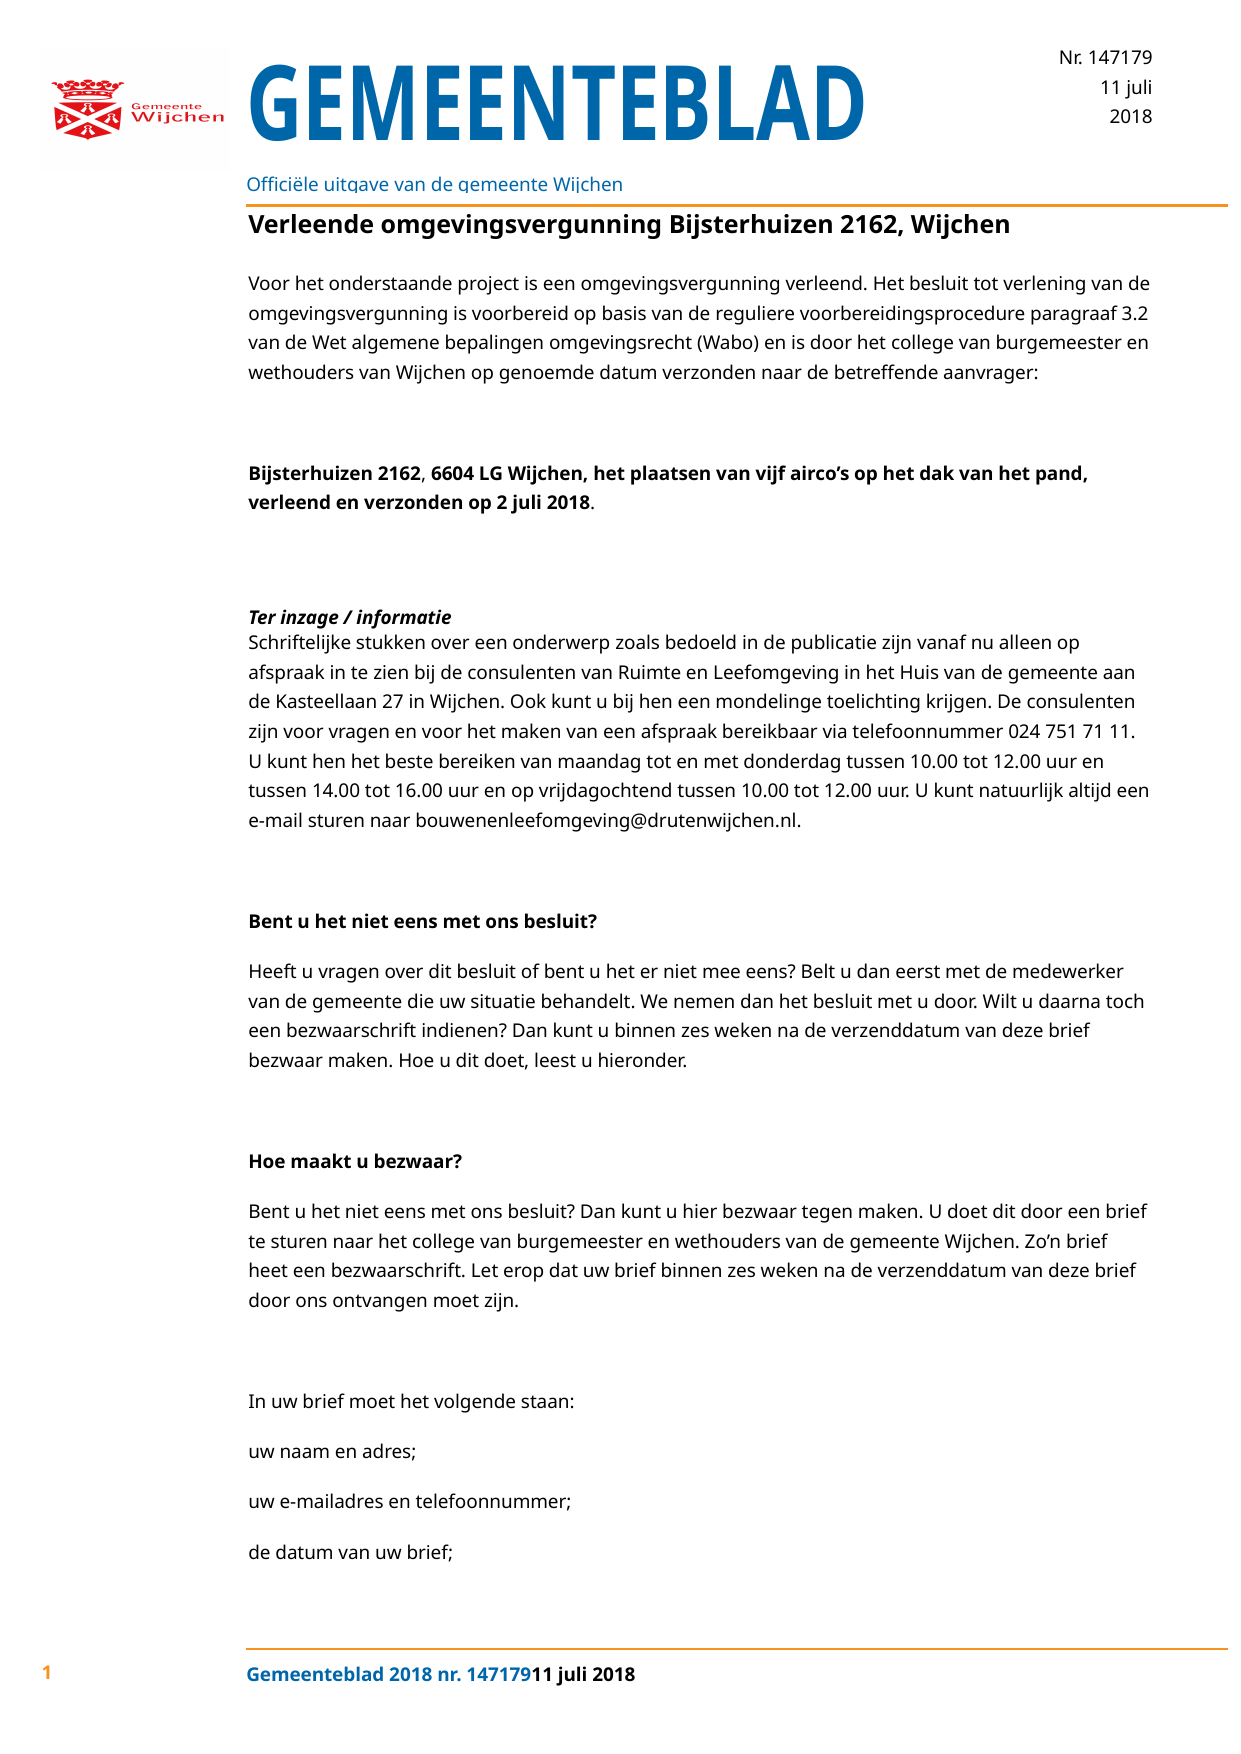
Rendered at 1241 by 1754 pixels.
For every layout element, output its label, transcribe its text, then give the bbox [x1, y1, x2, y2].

text Bent u het niet eens met ons besluit? Dan kunt u hier bezwaar tegen maken. U doet dit door een brief te sturen naar het college van burgemeester en wethouders van de gemeente Wijchen. Zo’n brief heet een bezwaarschrift. Let erop dat uw brief binnen zes weken na de verzenddatum van deze brief door ons ontvangen moet zijn. [248, 1198, 1152, 1313]
text de datum van uw brief; [248, 1539, 1152, 1565]
text Hoe maakt u bezwaar? [248, 1148, 1152, 1174]
text Heeft u vragen over dit besluit of bent u het er niet mee eens? Belt u dan eerst met de medewerker van de gemeente die uw situatie behandelt. We nemen dan het besluit met u door. Wilt u daarna toch een bezwaarschrift indienen? Dan kunt u binnen zes weken na de verzenddatum van deze brief bezwaar maken. Hoe u dit doet, leest u hieronder. [248, 958, 1152, 1073]
text uw naam en adres; [248, 1438, 1152, 1464]
text In uw brief moet het volgende staan: [248, 1388, 1152, 1414]
text Schriftelijke stukken over een onderwerp zoals bedoeld in de publicatie zijn vanaf nu alleen op afspraak in te zien bij de consulenten van Ruimte en Leefomgeving in het Huis van de gemeente aan de Kasteellaan 27 in Wijchen. Ook kunt u bij hen een mondelinge toelichting krijgen. De consulenten zijn voor vragen en voor het maken van een afspraak bereikbaar via telefoonnummer 024 751 71 11. U kunt hen het beste bereiken van maandag tot en met donderdag tussen 10.00 tot 12.00 uur en tussen 14.00 tot 16.00 uur en op vrijdagochtend tussen 10.00 tot 12.00 uur. U kunt natuurlijk altijd een e-mail sturen naar bouwenenleefomgeving@drutenwijchen.nl. [248, 629, 1152, 833]
text Voor het onderstaande project is een omgevingsvergunning verleend. Het besluit tot verlening van de omgevingsvergunning is voorbereid op basis van de reguliere voorbereidingsprocedure paragraaf 3.2 van de Wet algemene bepalingen omgevingsrecht (Wabo) en is door het college van burgemeester en wethouders van Wijchen op genoemde datum verzonden naar de betreffende aanvrager: [248, 270, 1152, 385]
text uw e-mailadres en telefoonnummer; [248, 1489, 1152, 1514]
text Bijsterhuizen 2162, 6604 LG Wijchen, het plaatsen van vijf airco’s op het dak van het pand, verleend en verzonden op 2 juli 2018. [248, 460, 1152, 515]
text Ter inzage / informatie [248, 604, 1152, 629]
text Verleende omgevingsvergunning Bijsterhuizen 2162, Wijchen [248, 207, 1152, 241]
text Bent u het niet eens met ons besluit? [248, 908, 1152, 934]
picture [41, 47, 231, 172]
